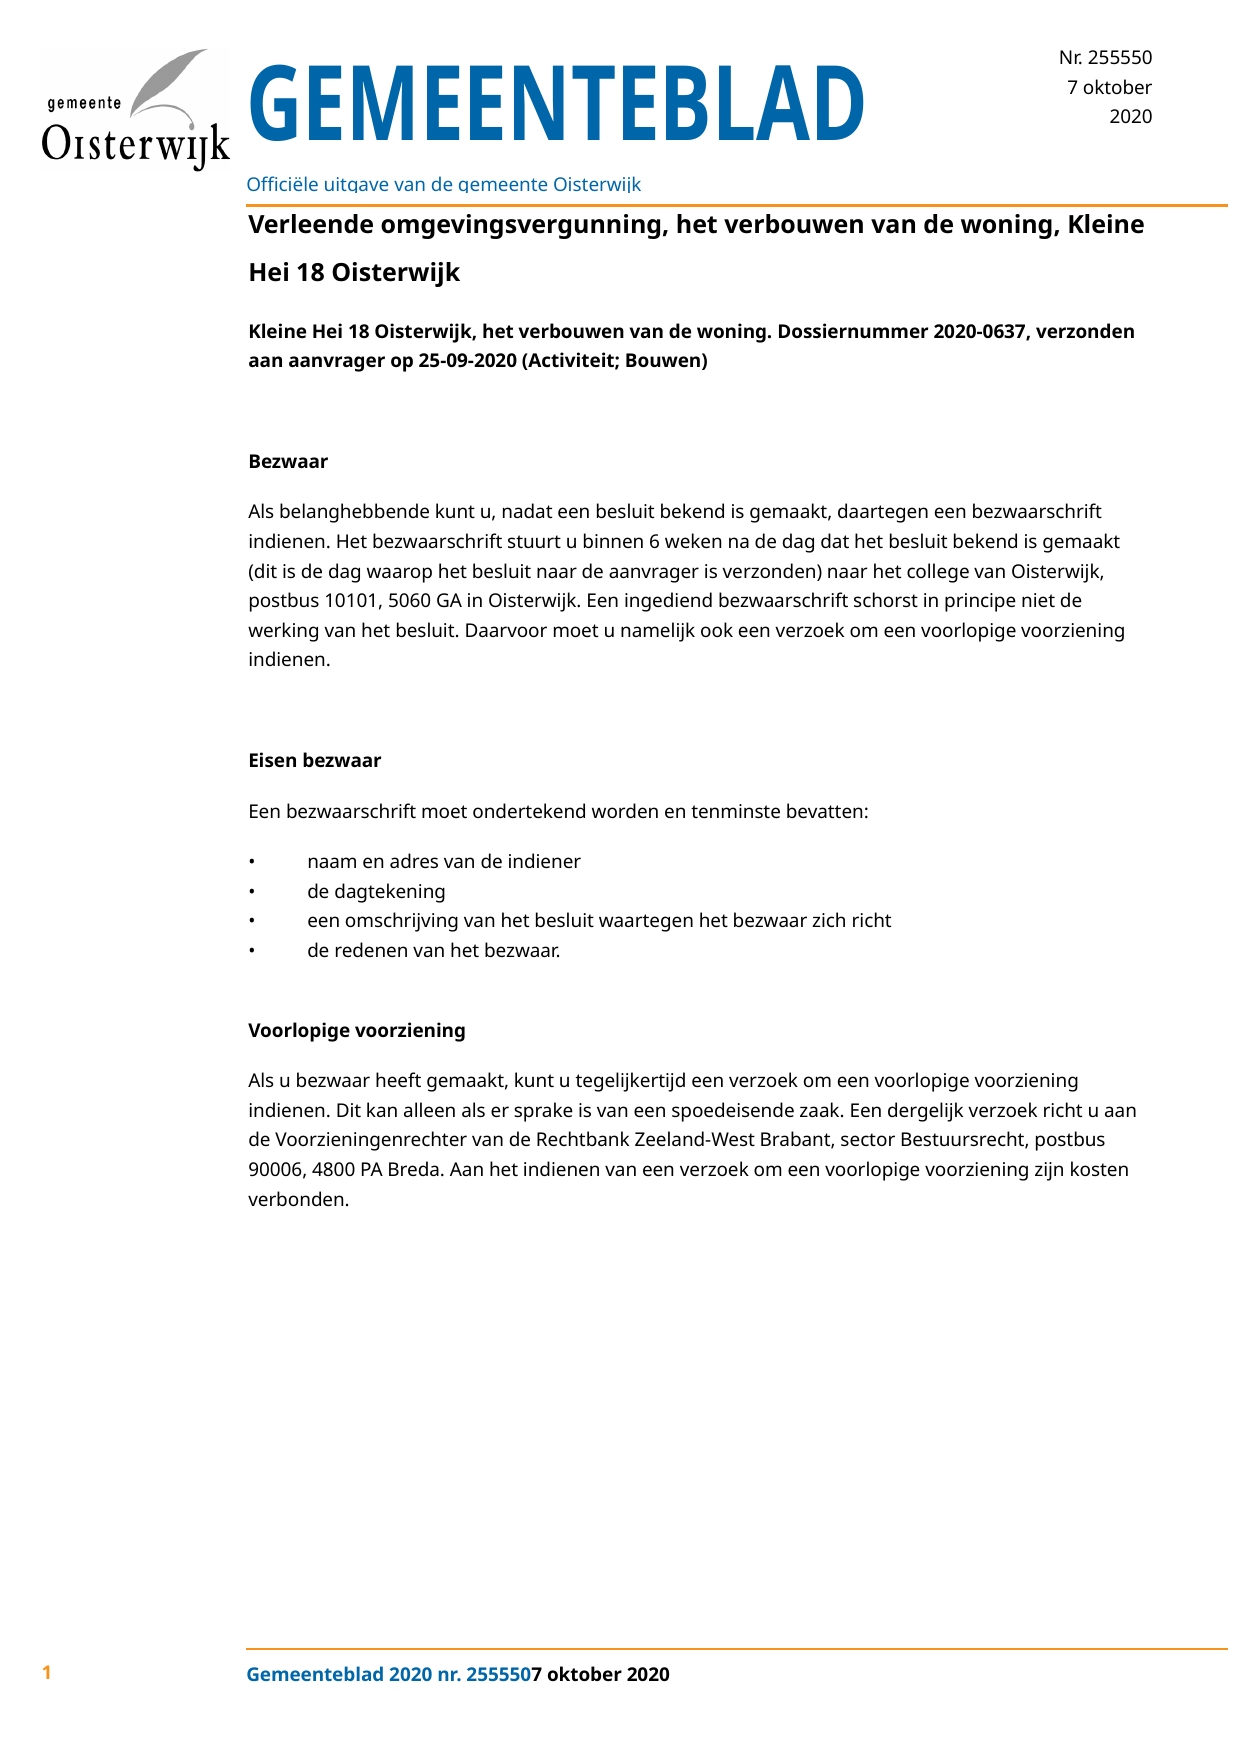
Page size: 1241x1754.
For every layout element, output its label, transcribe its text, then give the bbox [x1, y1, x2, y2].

text Eisen bezwaar [248, 747, 1152, 773]
picture [41, 47, 231, 172]
text Verleende omgevingsvergunning, het verbouwen van de woning, Kleine Hei 18 Oisterwijk [248, 207, 1152, 288]
list de dagtekening [248, 878, 1152, 904]
list de redenen van het bezwaar. [248, 937, 1152, 963]
text Bezwaar [248, 448, 1152, 474]
text Als u bezwaar heeft gemaakt, kunt u tegelijkertijd een verzoek om een voorlopige voorziening indienen. Dit kan alleen als er sprake is van een spoedeisende zaak. Een dergelijk verzoek richt u aan de Voorzieningenrechter van de Rechtbank Zeeland-West Brabant, sector Bestuursrecht, postbus 90006, 4800 PA Breda. Aan het indienen van een verzoek om een voorlopige voorziening zijn kosten verbonden. [248, 1067, 1152, 1212]
list naam en adres van de indiener [248, 848, 1152, 874]
text Een bezwaarschrift moet ondertekend worden en tenminste bevatten: [248, 798, 1152, 824]
list een omschrijving van het besluit waartegen het bezwaar zich richt [248, 907, 1152, 933]
text Voorlopige voorziening [248, 1017, 1152, 1043]
text Als belanghebbende kunt u, nadat een besluit bekend is gemaakt, daartegen een bezwaarschrift indienen. Het bezwaarschrift stuurt u binnen 6 weken na de dag dat het besluit bekend is gemaakt (dit is de dag waarop het besluit naar de aanvrager is verzonden) naar het college van Oisterwijk, postbus 10101, 5060 GA in Oisterwijk. Een ingediend bezwaarschrift schorst in principe niet de werking van het besluit. Daarvoor moet u namelijk ook een verzoek om een voorlopige voorziening indienen. [248, 499, 1152, 672]
text Kleine Hei 18 Oisterwijk, het verbouwen van de woning. Dossiernummer 2020-0637, verzonden aan aanvrager op 25-09-2020 (Activiteit; Bouwen) [248, 318, 1152, 373]
